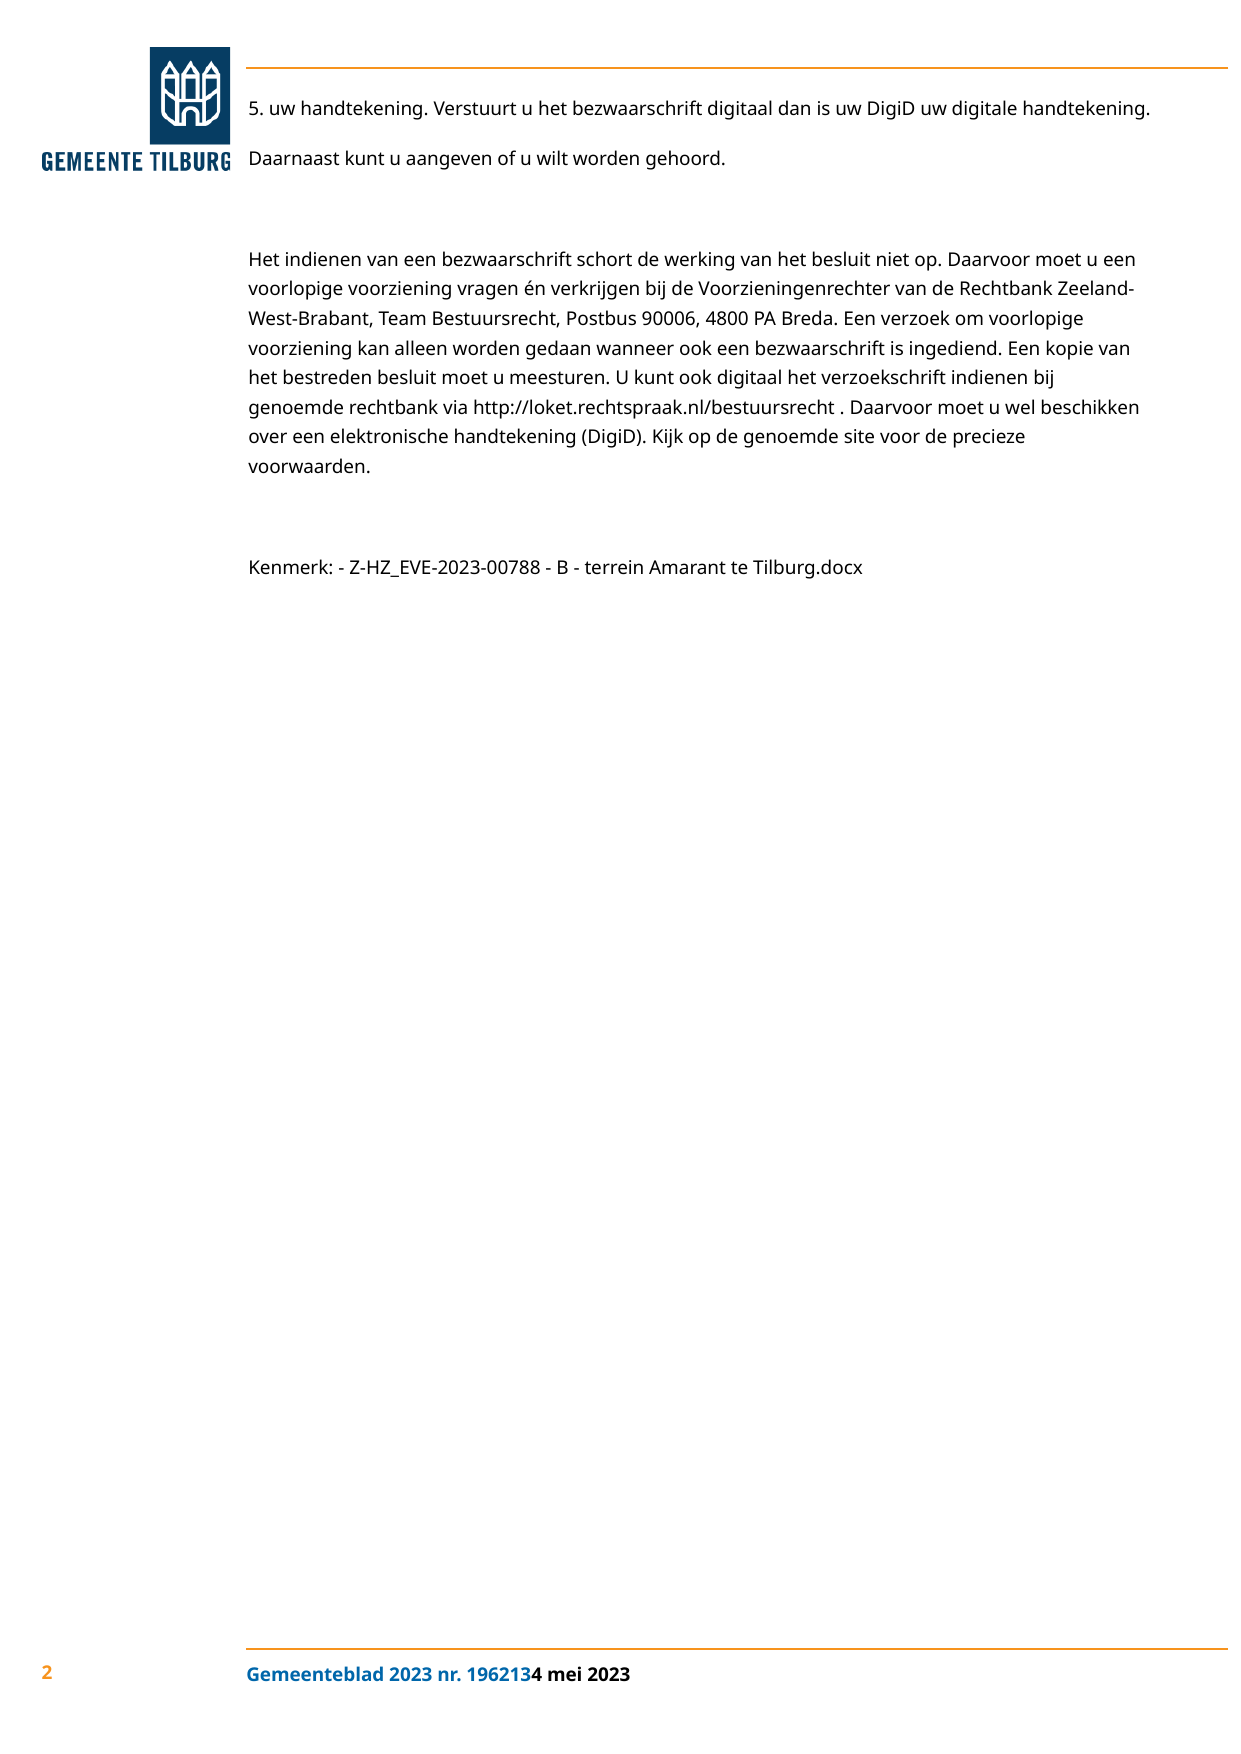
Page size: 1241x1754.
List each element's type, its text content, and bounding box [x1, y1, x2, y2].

text Daarnaast kunt u aangeven of u wilt worden gehoord. [248, 145, 1152, 171]
text Het indienen van een bezwaarschrift schort de werking van het besluit niet op. Daarvoor moet u een voorlopige voorziening vragen én verkrijgen bij de Voorzieningenrechter van de Rechtbank Zeeland-West-Brabant, Team Bestuursrecht, Postbus 90006, 4800 PA Breda. Een verzoek om voorlopige voorziening kan alleen worden gedaan wanneer ook een bezwaarschrift is ingediend. Een kopie van het bestreden besluit moet u meesturen. U kunt ook digitaal het verzoekschrift indienen bij genoemde rechtbank via http://loket.rechtspraak.nl/bestuursrecht . Daarvoor moet u wel beschikken over een elektronische handtekening (DigiD). Kijk op de genoemde site voor de precieze voorwaarden. [248, 246, 1152, 479]
picture [41, 47, 231, 172]
text 5. uw handtekening. Verstuurt u het bezwaarschrift digitaal dan is uw DigiD uw digitale handtekening. [248, 95, 1152, 121]
text Kenmerk: - Z-HZ_EVE-2023-00788 - B - terrein Amarant te Tilburg.docx [248, 554, 1152, 580]
